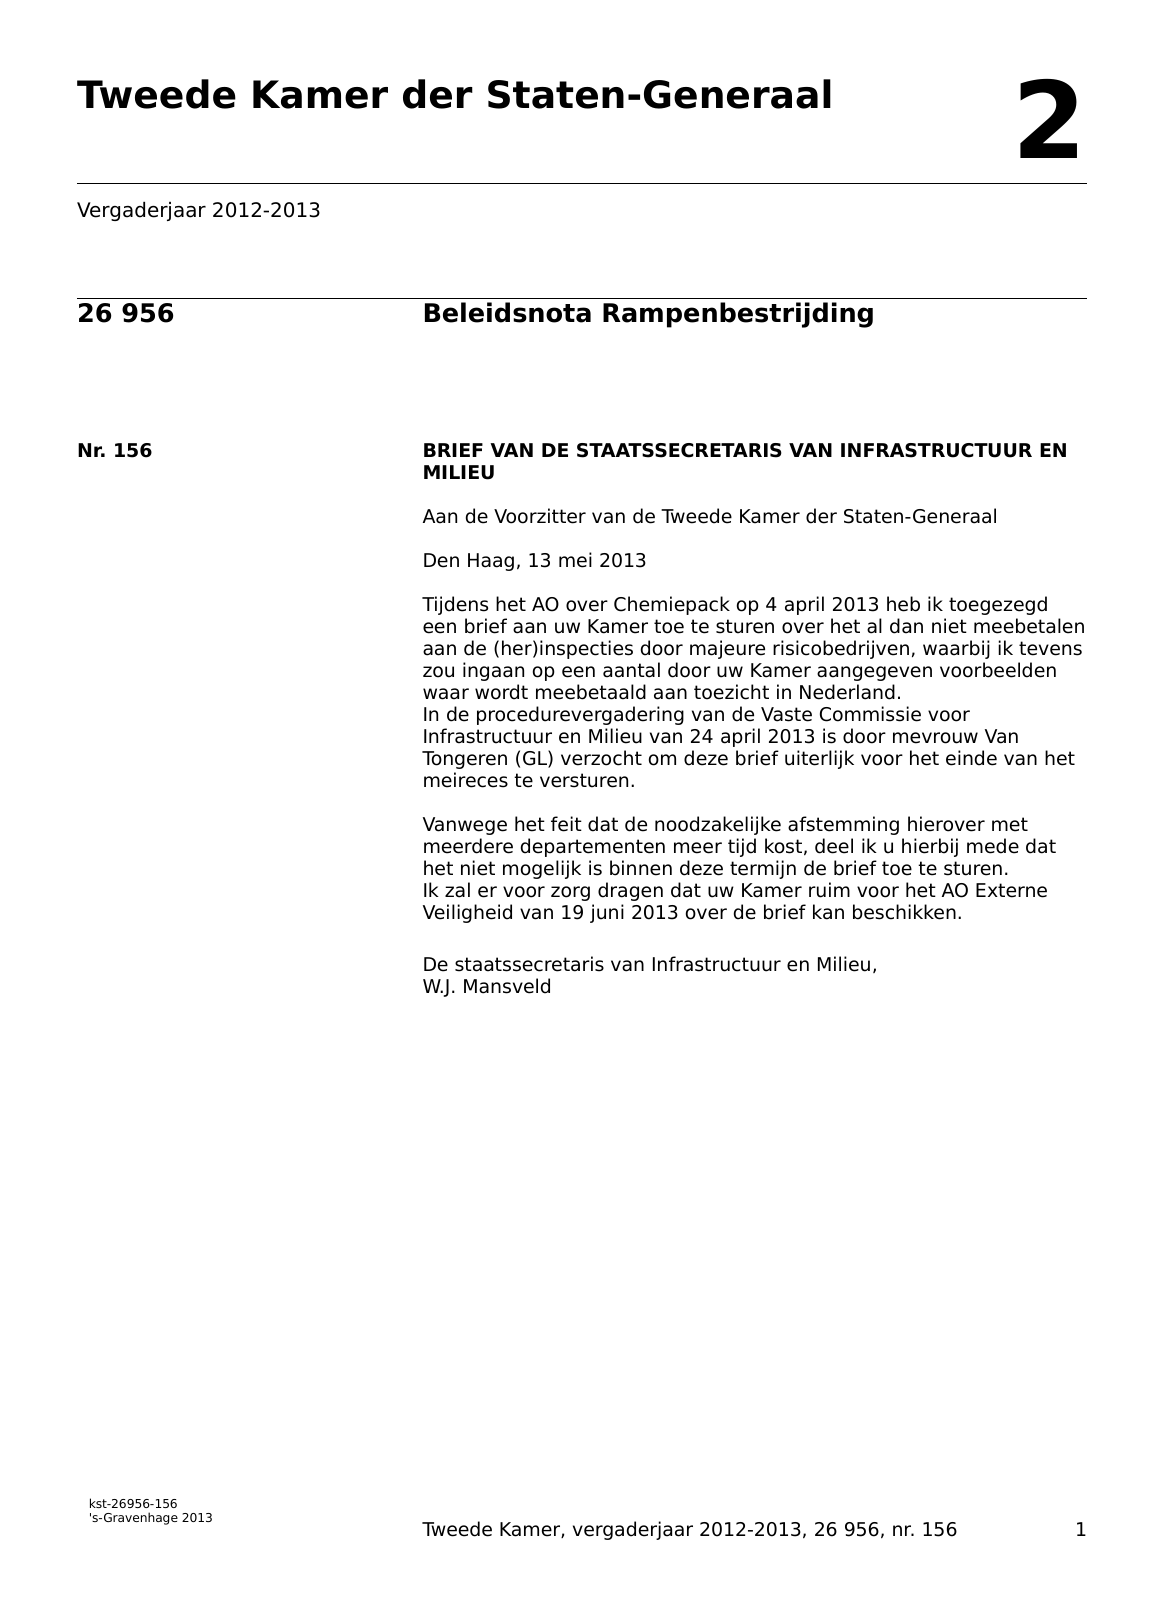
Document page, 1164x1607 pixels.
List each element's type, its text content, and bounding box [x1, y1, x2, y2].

text Aan de Voorzitter van de Tweede Kamer der Staten-Generaal [422, 506, 1087, 528]
subtitle 26 956 Beleidsnota Rampenbestrijding [77, 299, 1087, 329]
text In de procedurevergadering van de Vaste Commissie voor Infrastructuur en Milieu van 24 april 2013 is door mevrouw Van Tongeren (GL) verzocht om deze brief uiterlijk voor het einde van het meireces te versturen. [422, 704, 1087, 792]
subtitle Nr. 156 BRIEF VAN DE STAATSSECRETARIS VAN INFRASTRUCTUUR EN MILIEU [77, 440, 1087, 484]
table_header Tweede Kamer der Staten-Generaal [77, 59, 886, 183]
text Tijdens het AO over Chemiepack op 4 april 2013 heb ik toegezegd een brief aan uw Kamer toe te sturen over het al dan niet meebetalen aan de (her)inspecties door majeure risicobedrijven, waarbij ik tevens zou ingaan op een aantal door uw Kamer aangegeven voorbeelden waar wordt meebetaald aan toezicht in Nederland. [422, 594, 1087, 704]
text De staatssecretaris van Infrastructuur en Milieu, W.J. Mansveld [422, 954, 1087, 998]
text Den Haag, 13 mei 2013 [422, 550, 1087, 572]
text kst-26956-156 [88, 1497, 323, 1511]
text Ik zal er voor zorg dragen dat uw Kamer ruim voor het AO Externe Veiligheid van 19 juni 2013 over de brief kan beschikken. [422, 880, 1087, 924]
table_cell Vergaderjaar 2012-2013 [77, 184, 1087, 298]
table_header 2 [886, 59, 1087, 183]
text Vanwege het feit dat de noodzakelijke afstemming hierover met meerdere departementen meer tijd kost, deel ik u hierbij mede dat het niet mogelijk is binnen deze termijn de brief toe te sturen. [422, 814, 1087, 880]
text 's-Gravenhage 2013 [88, 1511, 323, 1525]
